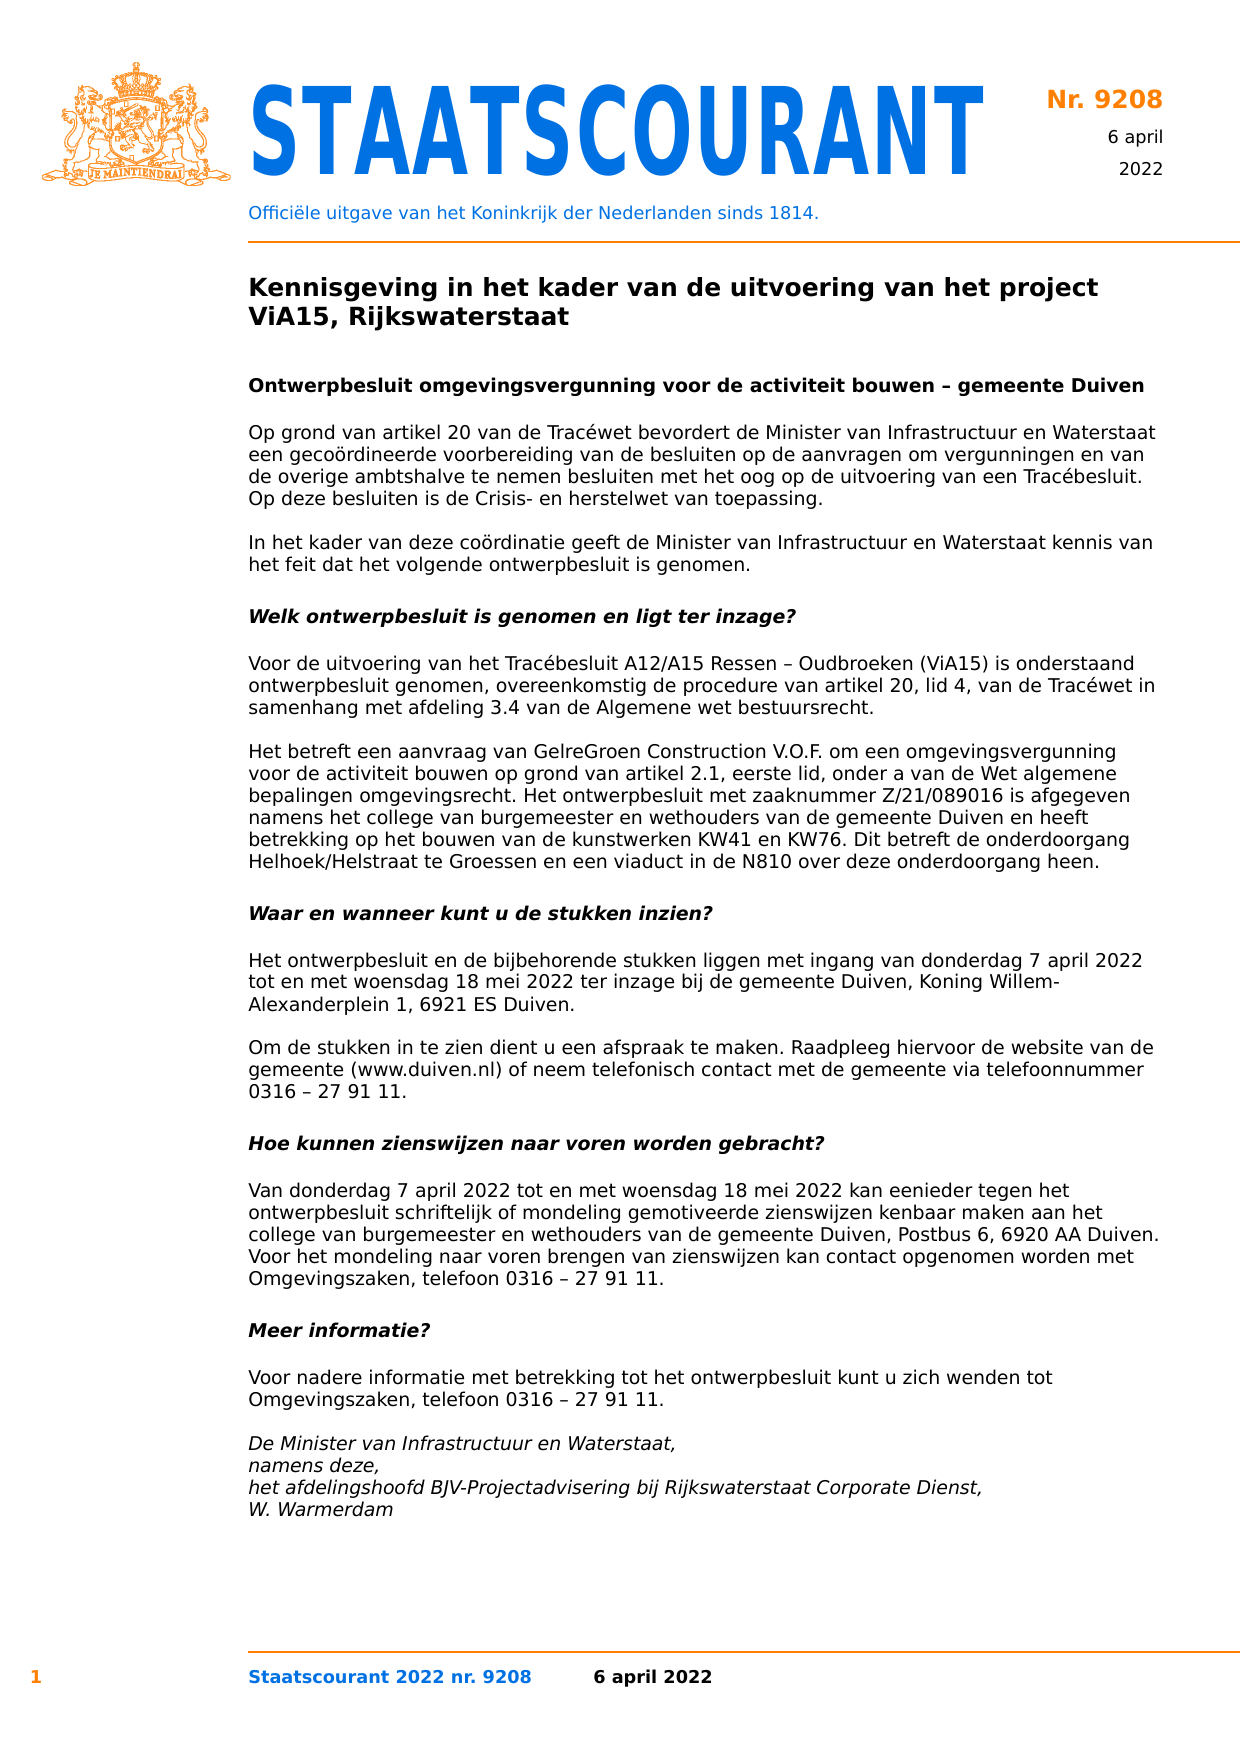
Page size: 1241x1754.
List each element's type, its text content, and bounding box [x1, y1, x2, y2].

subtitle Waar en wanneer kunt u de stukken inzien? [248, 902, 1163, 924]
text In het kader van deze coördinatie geeft de Minister van Infrastructuur en Waterstaat kennis van het feit dat het volgende ontwerpbesluit is genomen. [248, 532, 1163, 576]
picture [41, 62, 231, 186]
table_cell 2022 [998, 153, 1240, 203]
subtitle Hoe kunnen zienswijzen naar voren worden gebracht? [248, 1133, 1163, 1155]
text Het betreft een aanvraag van GelreGroen Construction V.O.F. om een omgevingsvergunning voor de activiteit bouwen op grond van artikel 2.1, eerste lid, onder a van de Wet algemene bepalingen omgevingsrecht. Het ontwerpbesluit met zaaknummer Z/21/089016 is afgegeven namens het college van burgemeester en wethouders van de gemeente Duiven en heeft betrekking op het bouwen van de kunstwerken KW41 en KW76. Dit betreft de onderdoorgang Helhoek/Helstraat te Groessen en een viaduct in de N810 over deze onderdoorgang heen. [248, 741, 1163, 872]
text Het ontwerpbesluit en de bijbehorende stukken liggen met ingang van donderdag 7 april 2022 tot en met woensdag 18 mei 2022 ter inzage bij de gemeente Duiven, Koning Willem-Alexanderplein 1, 6921 ES Duiven. [248, 949, 1163, 1015]
table_header STAATSCOURANT [248, 62, 998, 203]
subtitle Welk ontwerpbesluit is genomen en ligt ter inzage? [248, 606, 1163, 628]
text Voor nadere informatie met betrekking tot het ontwerpbesluit kunt u zich wenden tot Omgevingszaken, telefoon 0316 – 27 91 11. [248, 1367, 1163, 1411]
text De Minister van Infrastructuur en Waterstaat, namens deze, het afdelingshoofd BJV-Projectadvisering bij Rijkswaterstaat Corporate Dienst, W. Warmerdam [248, 1433, 1163, 1521]
text Van donderdag 7 april 2022 tot en met woensdag 18 mei 2022 kan eenieder tegen het ontwerpbesluit schriftelijk of mondeling gemotiveerde zienswijzen kenbaar maken aan het college van burgemeester en wethouders van de gemeente Duiven, Postbus 6, 6920 AA Duiven. Voor het mondeling naar voren brengen van zienswijzen kan contact opgenomen worden met Omgevingszaken, telefoon 0316 – 27 91 11. [248, 1180, 1163, 1290]
table_cell Officiële uitgave van het Koninkrijk der Nederlanden sinds 1814. [248, 203, 1240, 241]
subtitle Kennisgeving in het kader van de uitvoering van het project ViA15, Rijkswaterstaat [248, 273, 1163, 331]
subtitle Ontwerpbesluit omgevingsvergunning voor de activiteit bouwen – gemeente Duiven [248, 375, 1163, 397]
table_cell 6 april [998, 121, 1240, 153]
text Om de stukken in te zien dient u een afspraak te maken. Raadpleeg hiervoor de website van de gemeente (www.duiven.nl) of neem telefonisch contact met de gemeente via telefoonnummer 0316 – 27 91 11. [248, 1037, 1163, 1103]
text Voor de uitvoering van het Tracébesluit A12/A15 Ressen – Oudbroeken (ViA15) is onderstaand ontwerpbesluit genomen, overeenkomstig de procedure van artikel 20, lid 4, van de Tracéwet in samenhang met afdeling 3.4 van de Algemene wet bestuursrecht. [248, 653, 1163, 719]
subtitle Meer informatie? [248, 1320, 1163, 1342]
table_header [25, 62, 248, 241]
text Op grond van artikel 20 van de Tracéwet bevordert de Minister van Infrastructuur en Waterstaat een gecoördineerde voorbereiding van de besluiten op de aanvragen om vergunningen en van de overige ambtshalve te nemen besluiten met het oog op de uitvoering van een Tracébesluit. Op deze besluiten is de Crisis- en herstelwet van toepassing. [248, 422, 1163, 510]
table_header Nr. 9208 [998, 62, 1240, 121]
